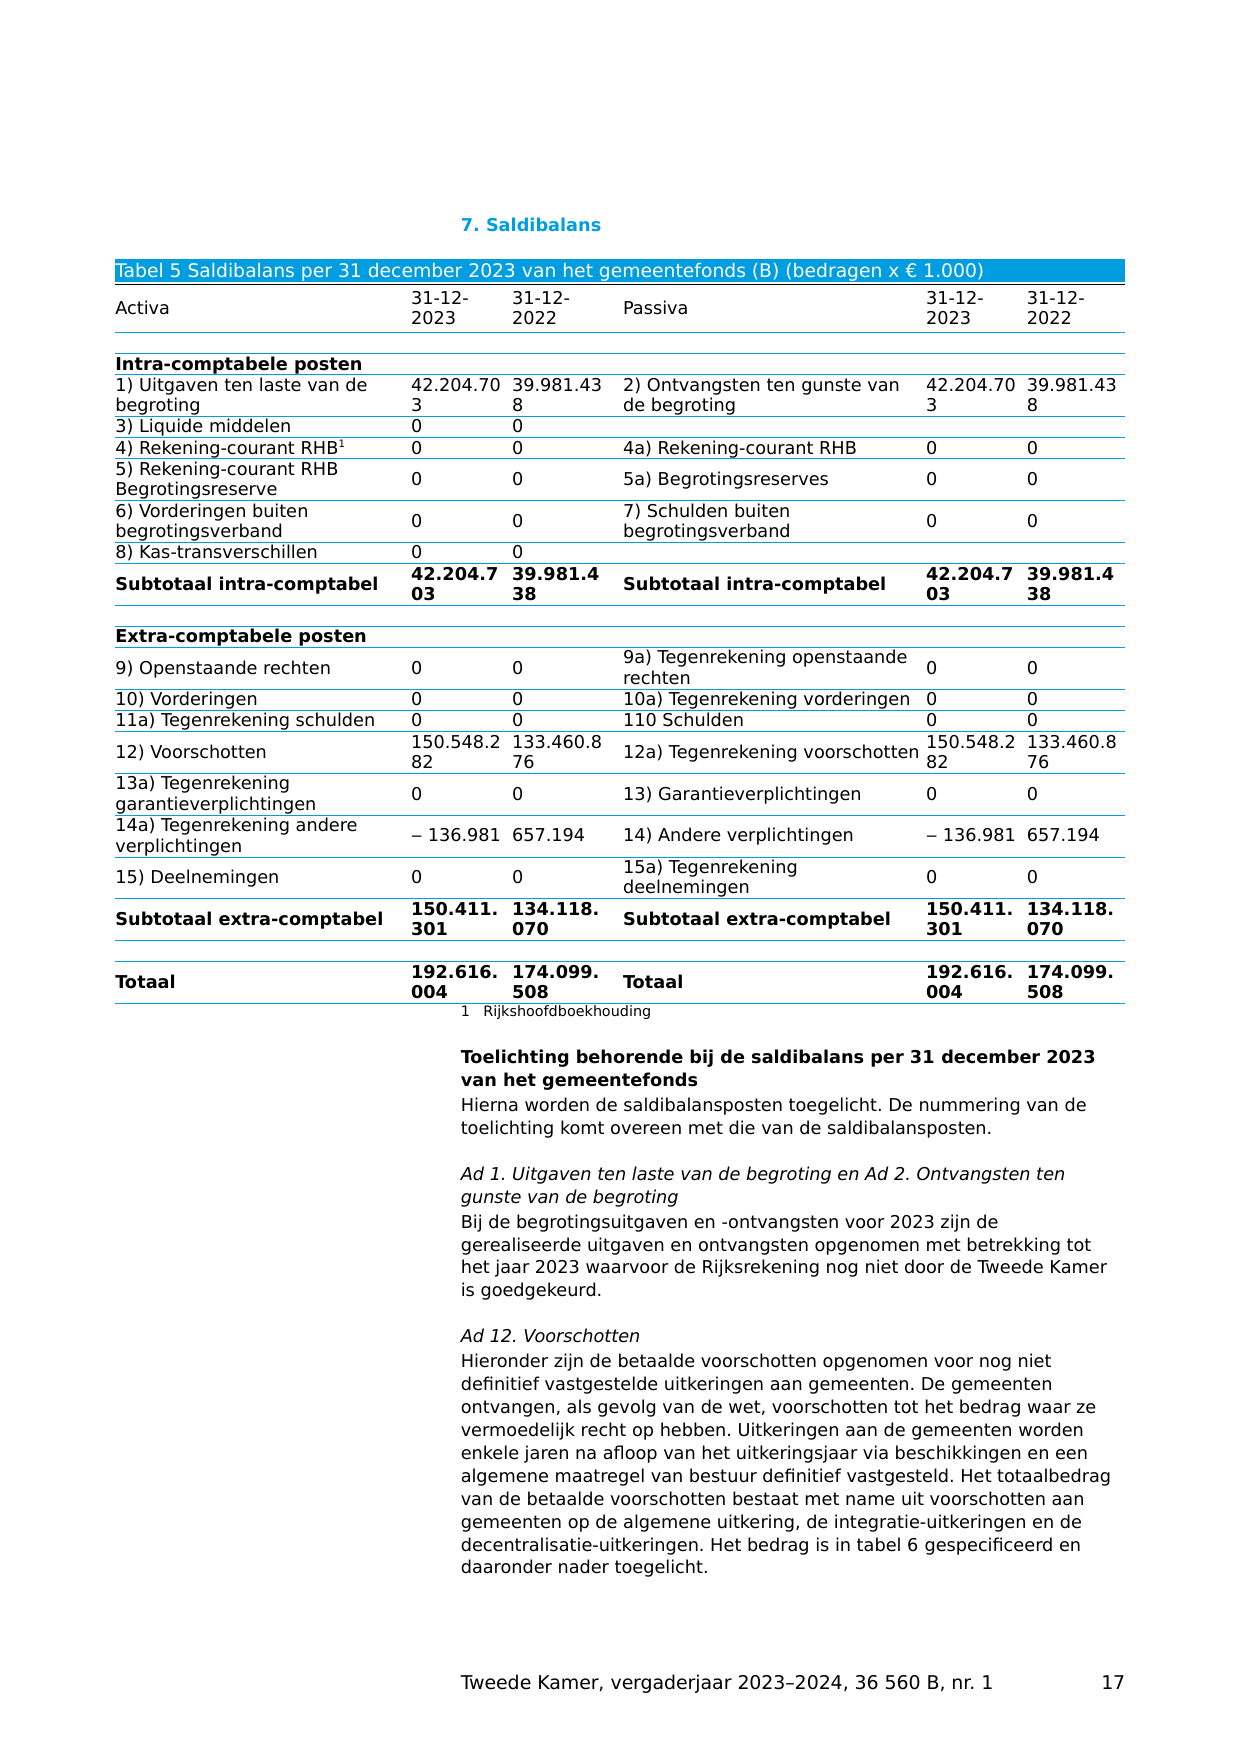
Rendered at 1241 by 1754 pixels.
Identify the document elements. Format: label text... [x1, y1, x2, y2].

table_cell [610, 648, 620, 689]
text Hieronder zijn de betaalde voorschotten opgenomen voor nog niet definitief vastgestelde uitkeringen aan gemeenten. De gemeenten ontvangen, als gevolg van de wet, voorschotten tot het bedrag waar ze vermoedelijk recht op hebben. Uitkeringen aan de gemeenten worden enkele jaren na afloop van het uitkeringsjaar via beschikkingen en een algemene maatregel van bestuur definitief vastgesteld. Het totaalbedrag van de betaalde voorschotten bestaat met name uit voorschotten aan gemeenten op de algemene uitkering, de integratie-uitkeringen en de decentralisatie-uitkeringen. Het bedrag is in tabel 6 gespecificeerd en daaronder nader toegelicht. [461, 1349, 1125, 1578]
table_cell 150.548.282 [923, 732, 1024, 773]
table_cell [610, 375, 620, 416]
table_cell Subtotaal extra-comptabel [115, 899, 408, 940]
table_cell 657.194 [1024, 816, 1125, 856]
table_cell 0 [509, 438, 610, 458]
table_cell 12) Voorschotten [115, 732, 408, 773]
table_cell 0 [509, 417, 610, 437]
table_cell 174.099.508 [509, 962, 610, 1003]
table_cell [408, 606, 509, 626]
table_cell [408, 627, 509, 647]
table_cell 12a) Tegenrekening voorschotten [620, 732, 923, 773]
table_cell [610, 501, 620, 542]
table_cell 192.616.004 [923, 962, 1024, 1003]
table_cell Extra-comptabele posten [115, 627, 408, 647]
table_cell 13a) Tegenrekening garantieverplichtingen [115, 774, 408, 814]
table_cell 0 [509, 459, 610, 500]
table_cell Totaal [620, 962, 923, 1003]
table_cell [509, 354, 610, 374]
table_cell 0 [1024, 711, 1125, 731]
table_cell 0 [509, 690, 610, 710]
table_cell 0 [509, 648, 610, 689]
text Bij de begrotingsuitgaven en -ontvangsten voor 2023 zijn de gerealiseerde uitgaven en ontvangsten opgenomen met betrekking tot het jaar 2023 waarvoor de Rijksrekening nog niet door de Tweede Kamer is goedgekeurd. [461, 1210, 1125, 1301]
table_cell [408, 333, 509, 353]
table_cell [610, 732, 620, 773]
table_cell [610, 438, 620, 458]
table_cell 0 [923, 711, 1024, 731]
table_cell 174.099.508 [1024, 962, 1125, 1003]
title 7. Saldibalans [461, 213, 1125, 236]
table_cell 150.411.301 [923, 899, 1024, 940]
table_cell [115, 606, 408, 626]
table_cell ‒ 136.981 [408, 816, 509, 856]
table_cell Subtotaal intra-comptabel [115, 564, 408, 605]
table_cell [115, 941, 408, 961]
table_cell [610, 774, 620, 814]
table_cell [923, 543, 1024, 563]
table_cell 657.194 [509, 816, 610, 856]
table_cell [923, 606, 1024, 626]
table_cell [610, 333, 620, 353]
table_cell 0 [923, 774, 1024, 814]
table_cell 13) Garantieverplichtingen [620, 774, 923, 814]
table_cell [115, 333, 408, 353]
table_cell Activa [115, 285, 408, 332]
table_cell 0 [1024, 774, 1125, 814]
text Ad 1. Uitgaven ten laste van de begroting en Ad 2. Ontvangsten ten gunste van de begroting [461, 1162, 1125, 1208]
table_cell 2) Ontvangsten ten gunste van de begroting [620, 375, 923, 416]
table_cell [620, 543, 923, 563]
table_cell [620, 606, 923, 626]
table_cell ‒ 136.981 [923, 816, 1024, 856]
table_cell 31-12-2023 [408, 285, 509, 332]
table_cell 6) Vorderingen buiten begrotingsverband [115, 501, 408, 542]
table_cell 0 [408, 711, 509, 731]
table_cell [1024, 606, 1125, 626]
table_cell 0 [408, 774, 509, 814]
table_cell 31-12-2023 [923, 285, 1024, 332]
table_cell 0 [1024, 690, 1125, 710]
table_cell 3) Liquide middelen [115, 417, 408, 437]
table_cell [610, 459, 620, 500]
table_cell [509, 627, 610, 647]
table_cell 0 [923, 459, 1024, 500]
list Rijkshoofdboekhouding [461, 1004, 1125, 1020]
table_cell 39.981.438 [509, 375, 610, 416]
table_cell 133.460.876 [509, 732, 610, 773]
table_cell 0 [408, 438, 509, 458]
table_cell 0 [509, 501, 610, 542]
table_cell 5) Rekening-courant RHB Begrotingsreserve [115, 459, 408, 500]
table_cell [610, 962, 620, 1003]
table_cell [610, 606, 620, 626]
table_cell 10a) Tegenrekening vorderingen [620, 690, 923, 710]
table_cell [923, 417, 1024, 437]
table_cell [923, 941, 1024, 961]
table_cell [610, 354, 620, 374]
table_cell [610, 858, 620, 898]
table_cell [610, 816, 620, 856]
table_cell 0 [408, 690, 509, 710]
table_cell 0 [923, 690, 1024, 710]
table_cell 0 [923, 501, 1024, 542]
table_cell 14) Andere verplichtingen [620, 816, 923, 856]
table_cell Subtotaal extra-comptabel [620, 899, 923, 940]
table_cell 15a) Tegenrekening deelnemingen [620, 858, 923, 898]
table_cell [509, 941, 610, 961]
table_cell [610, 899, 620, 940]
table_cell 0 [1024, 459, 1125, 500]
table_cell 0 [509, 711, 610, 731]
table_cell 150.548.282 [408, 732, 509, 773]
table_cell [620, 627, 923, 647]
table_cell 11a) Tegenrekening schulden [115, 711, 408, 731]
table_cell 42.204.703 [923, 564, 1024, 605]
table_cell 4) Rekening-courant RHB1 [115, 438, 408, 458]
text Hierna worden de saldibalansposten toegelicht. De nummering van de toelichting komt overeen met die van de saldibalansposten. [461, 1093, 1125, 1139]
table_cell 150.411.301 [408, 899, 509, 940]
table_cell 31-12-2022 [509, 285, 610, 332]
table_cell 0 [1024, 858, 1125, 898]
table_cell Passiva [620, 285, 923, 332]
table_cell 42.204.703 [923, 375, 1024, 416]
table_cell 0 [923, 438, 1024, 458]
table_cell [1024, 333, 1125, 353]
table_cell [923, 333, 1024, 353]
table_cell [610, 564, 620, 605]
table_cell Subtotaal intra-comptabel [620, 564, 923, 605]
table_cell 134.118.070 [1024, 899, 1125, 940]
table_cell 133.460.876 [1024, 732, 1125, 773]
table_cell 39.981.438 [1024, 564, 1125, 605]
table_cell [610, 285, 620, 332]
table_cell [923, 354, 1024, 374]
table_cell [1024, 627, 1125, 647]
table_cell 0 [509, 774, 610, 814]
table_cell 192.616.004 [408, 962, 509, 1003]
table_cell 4a) Rekening-courant RHB [620, 438, 923, 458]
table_cell 10) Vorderingen [115, 690, 408, 710]
table_cell 7) Schulden buiten begrotingsverband [620, 501, 923, 542]
table_cell 0 [509, 858, 610, 898]
table_cell 134.118.070 [509, 899, 610, 940]
table_cell 0 [408, 858, 509, 898]
table_cell 15) Deelnemingen [115, 858, 408, 898]
table_cell 0 [408, 417, 509, 437]
table_cell [1024, 543, 1125, 563]
table_cell [408, 941, 509, 961]
table_cell [923, 627, 1024, 647]
table_cell [620, 333, 923, 353]
table_cell 0 [923, 858, 1024, 898]
table_cell 9) Openstaande rechten [115, 648, 408, 689]
table_cell 0 [1024, 501, 1125, 542]
table_cell 42.204.703 [408, 564, 509, 605]
table_cell 8) Kas-transverschillen [115, 543, 408, 563]
table_cell [610, 543, 620, 563]
table_cell 5a) Begrotingsreserves [620, 459, 923, 500]
table_cell [610, 417, 620, 437]
table_cell 0 [509, 543, 610, 563]
table_cell [610, 711, 620, 731]
table_cell [610, 627, 620, 647]
text Toelichting behorende bij de saldibalans per 31 december 2023 van het gemeentefonds [461, 1045, 1125, 1091]
table_cell 39.981.438 [509, 564, 610, 605]
table_cell 0 [408, 459, 509, 500]
table_cell 9a) Tegenrekening openstaande rechten [620, 648, 923, 689]
table_cell 0 [1024, 438, 1125, 458]
table_cell 110 Schulden [620, 711, 923, 731]
table_cell 1) Uitgaven ten laste van de begroting [115, 375, 408, 416]
table_cell [509, 606, 610, 626]
table_cell 14a) Tegenrekening andere verplichtingen [115, 816, 408, 856]
table_cell [620, 354, 923, 374]
table_cell 31-12-2022 [1024, 285, 1125, 332]
table_cell Intra-comptabele posten [115, 354, 408, 374]
table_cell [1024, 354, 1125, 374]
table_cell [408, 354, 509, 374]
table_cell 42.204.703 [408, 375, 509, 416]
table_cell [620, 941, 923, 961]
table_cell [1024, 941, 1125, 961]
table_cell [610, 690, 620, 710]
table_cell Totaal [115, 962, 408, 1003]
table_cell 0 [408, 501, 509, 542]
table_cell 39.981.438 [1024, 375, 1125, 416]
table_cell [620, 417, 923, 437]
text Ad 12. Voorschotten [461, 1324, 1125, 1347]
table_cell 0 [1024, 648, 1125, 689]
table_cell 0 [408, 543, 509, 563]
table_cell [1024, 417, 1125, 437]
table_cell 0 [923, 648, 1024, 689]
table_cell [509, 333, 610, 353]
table_cell [610, 941, 620, 961]
table_cell 0 [408, 648, 509, 689]
